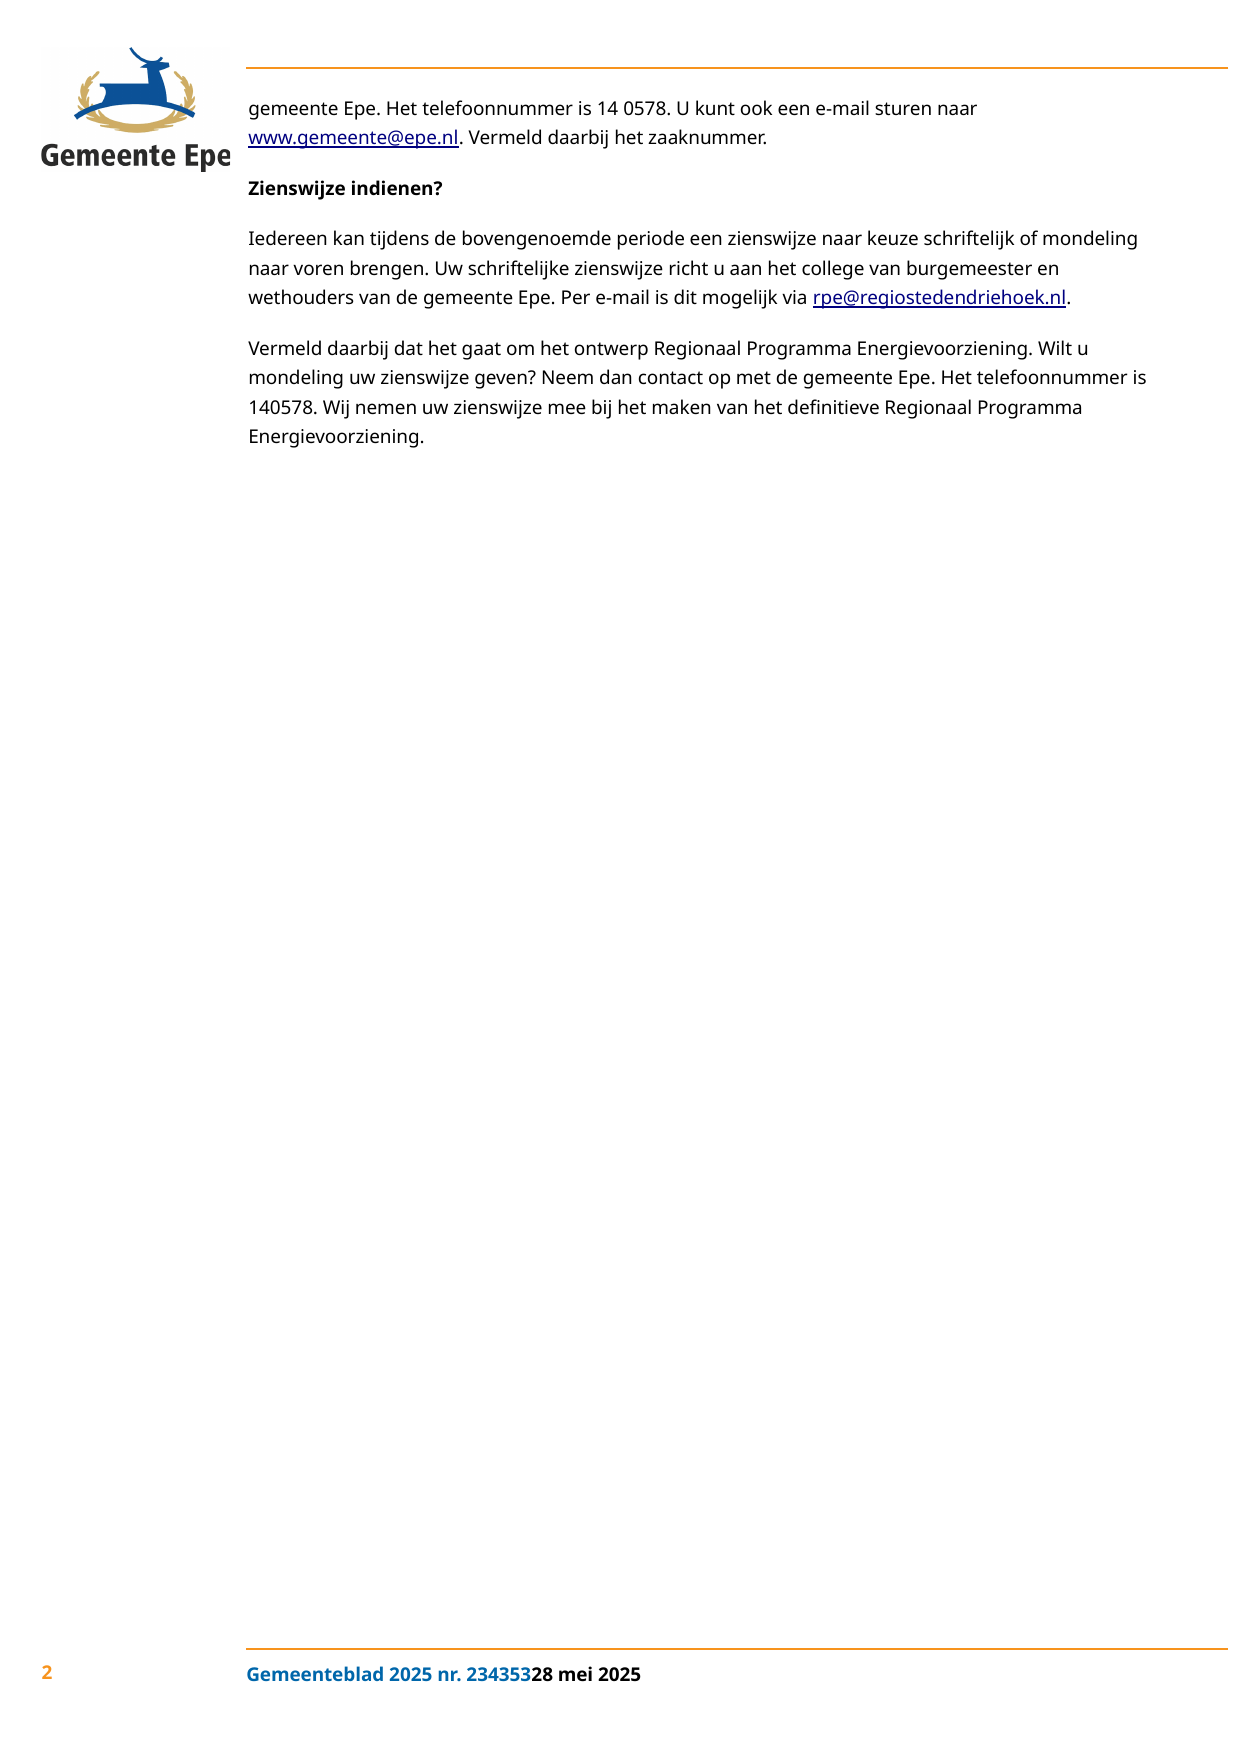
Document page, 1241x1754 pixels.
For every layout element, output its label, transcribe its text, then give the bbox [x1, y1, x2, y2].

text Zienswijze indienen? [248, 175, 1152, 201]
text Iedereen kan tijdens de bovengenoemde periode een zienswijze naar keuze schriftelijk of mondeling naar voren brengen. Uw schriftelijke zienswijze richt u aan het college van burgemeester en wethouders van de gemeente Epe. Per e-mail is dit mogelijk via rpe@regiostedendriehoek.nl. [248, 225, 1152, 310]
text Vermeld daarbij dat het gaat om het ontwerp Regionaal Programma Energievoorziening. Wilt u mondeling uw zienswijze geven? Neem dan contact op met de gemeente Epe. Het telefoonnummer is 140578. Wij nemen uw zienswijze mee bij het maken van het definitieve Regionaal Programma Energievoorziening. [248, 335, 1152, 449]
text gemeente Epe. Het telefoonnummer is 14 0578. U kunt ook een e-mail sturen naar www.gemeente@epe.nl. Vermeld daarbij het zaaknummer. [248, 95, 1152, 150]
picture [41, 47, 231, 172]
